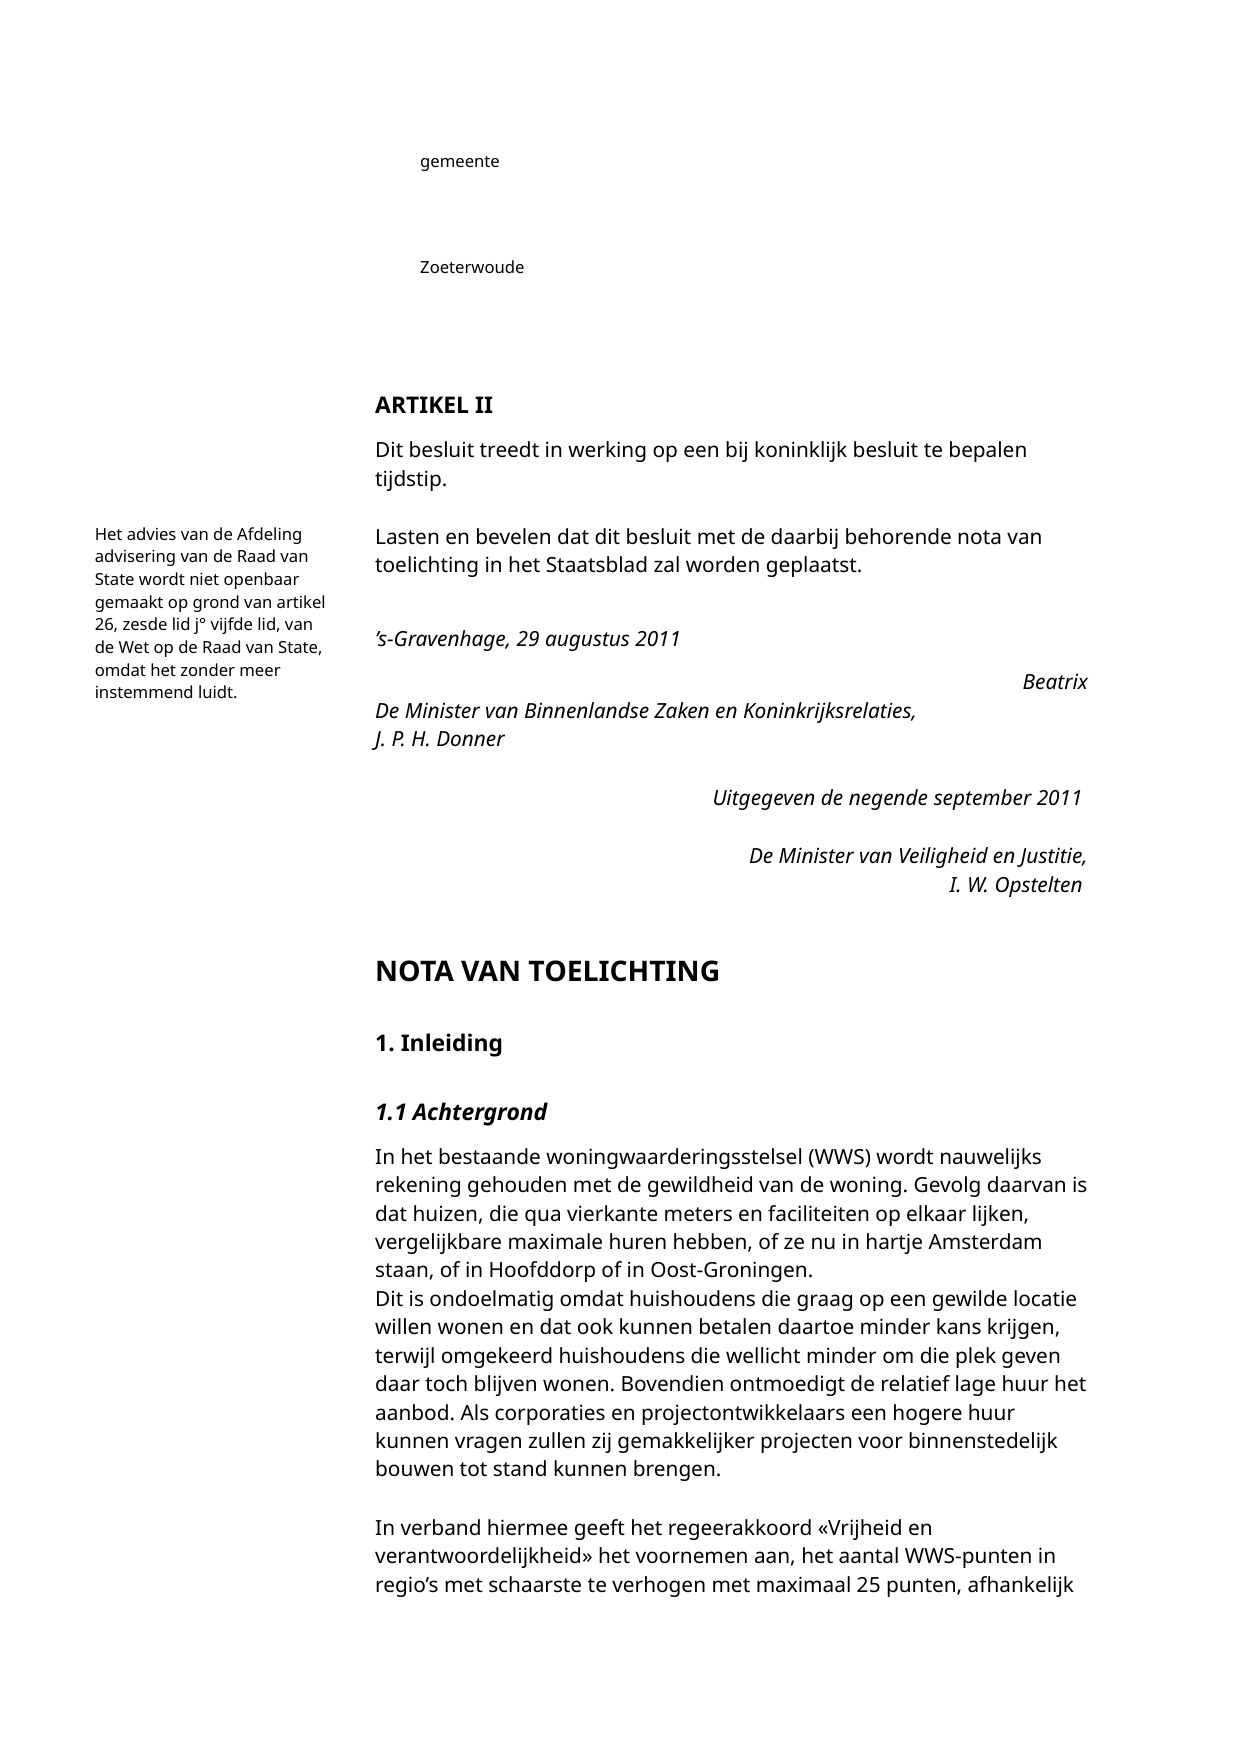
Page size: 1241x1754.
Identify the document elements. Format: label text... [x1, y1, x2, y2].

text In verband hiermee geeft het regeerakkoord «Vrijheid en verantwoordelijkheid» het voornemen aan, het aantal WWS-punten in regio’s met schaarste te verhogen met maximaal 25 punten, afhankelijk [375, 1513, 1090, 1598]
text Dit besluit treedt in werking op een bij koninklijk besluit te bepalen tijdstip. [375, 435, 1090, 492]
table_header gemeente [420, 150, 1090, 203]
subtitle 1.1 Achtergrond [375, 1096, 1090, 1127]
subtitle ARTIKEL II [375, 389, 1090, 420]
text Beatrix [375, 667, 1090, 696]
text Lasten en bevelen dat dit besluit met de daarbij behorende nota van toelichting in het Staatsblad zal worden geplaatst. [375, 522, 1090, 579]
text Uitgegeven de negende september 2011 [375, 783, 1090, 811]
text Het advies van de Afdeling advisering van de Raad van State wordt niet openbaar gemaakt op grond van artikel 26, zesde lid j° vijfde lid, van de Wet op de Raad van State, omdat het zonder meer instemmend luidt. [94, 522, 328, 704]
text Dit is ondoelmatig omdat huishoudens die graag op een gewilde locatie willen wonen en dat ook kunnen betalen daartoe minder kans krijgen, terwijl omgekeerd huishoudens die wellicht minder om die plek geven daar toch blijven wonen. Bovendien ontmoedigt de relatief lage huur het aanbod. Als corporaties en projectontwikkelaars een hogere huur kunnen vragen zullen zij gemakkelijker projecten voor binnenstedelijk bouwen tot stand kunnen brengen. [375, 1284, 1090, 1483]
subtitle 1. Inleiding [375, 1027, 1090, 1058]
text De Minister van Binnenlandse Zaken en Koninkrijksrelaties, [375, 696, 1090, 724]
text ’s-Gravenhage, 29 augustus 2011 [375, 624, 1090, 652]
table_cell [420, 203, 1090, 255]
text I. W. Opstelten [375, 870, 1090, 898]
text J. P. H. Donner [375, 724, 1090, 753]
subtitle NOTA VAN TOELICHTING [375, 951, 1090, 989]
text De Minister van Veiligheid en Justitie, [375, 841, 1090, 870]
text In het bestaande woningwaarderingsstelsel (WWS) wordt nauwelijks rekening gehouden met de gewildheid van de woning. Gevolg daarvan is dat huizen, die qua vierkante meters en faciliteiten op elkaar lijken, vergelijkbare maximale huren hebben, of ze nu in hartje Amsterdam staan, of in Hoofddorp of in Oost-Groningen. [375, 1142, 1090, 1284]
table_cell Zoeterwoude [420, 255, 1090, 308]
